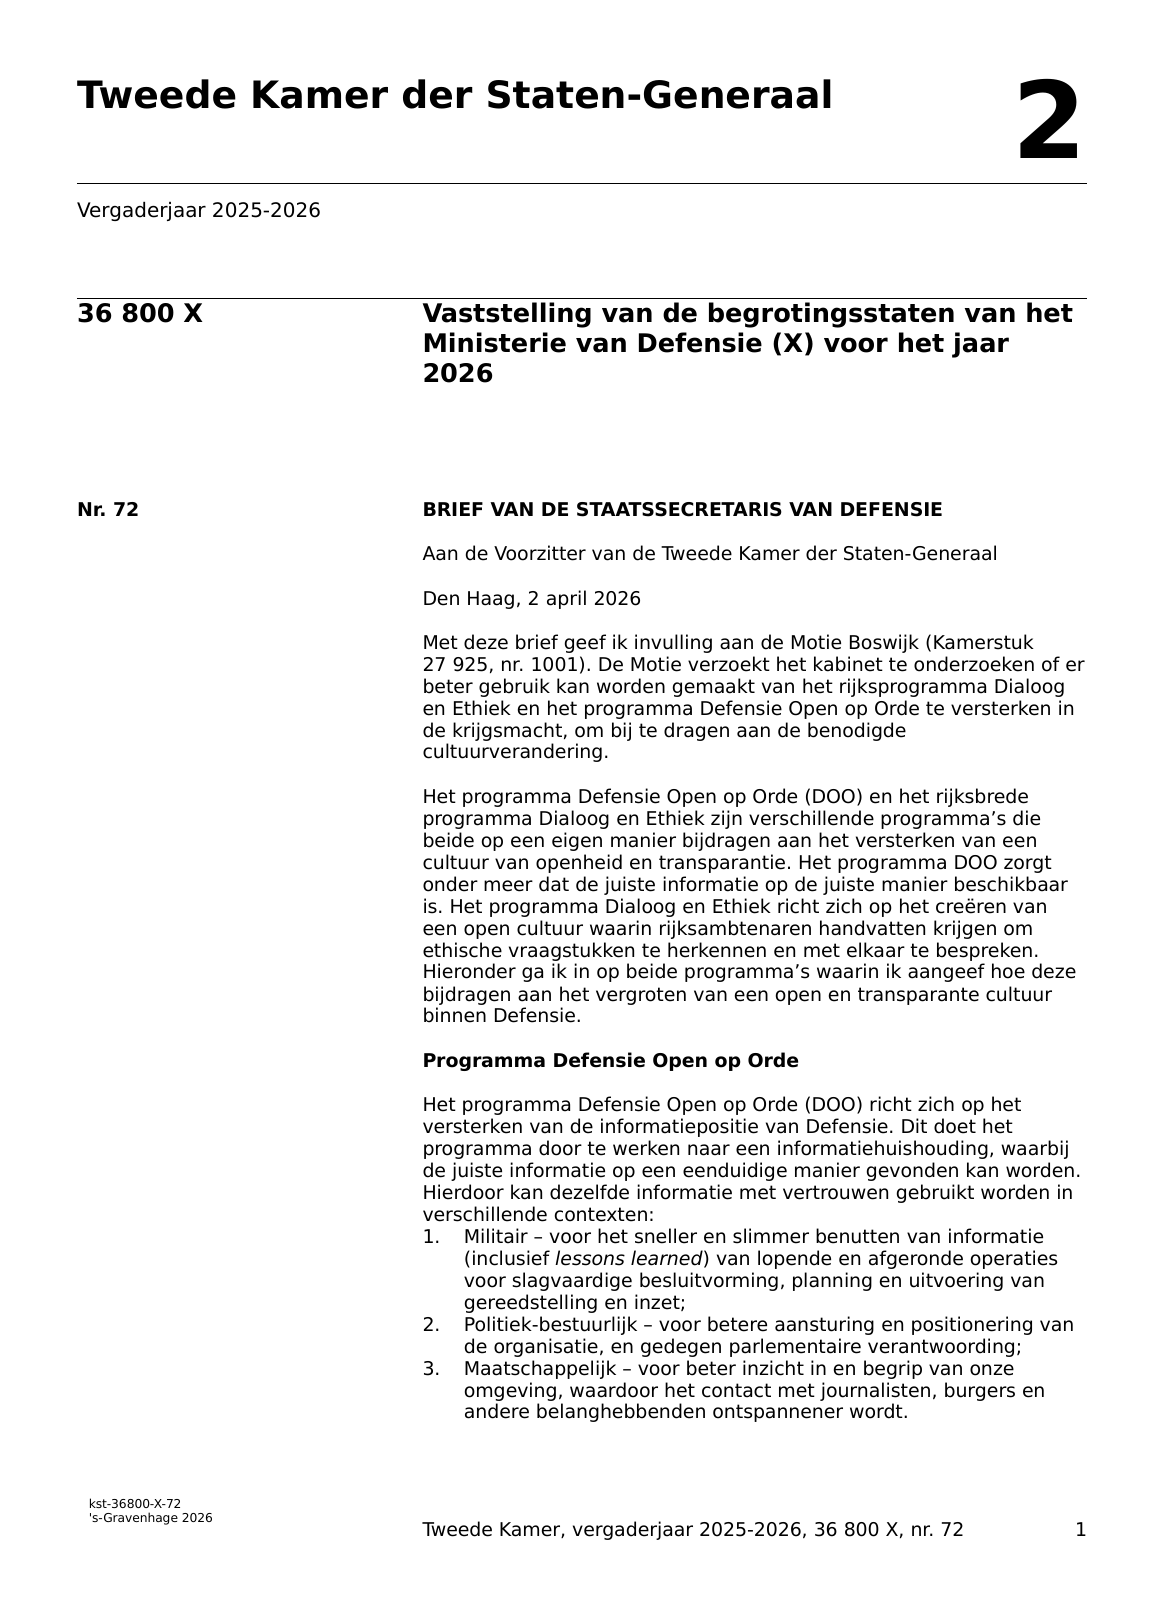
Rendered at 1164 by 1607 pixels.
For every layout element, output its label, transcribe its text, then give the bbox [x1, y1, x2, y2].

text Aan de Voorzitter van de Tweede Kamer der Staten-Generaal [422, 543, 1087, 565]
subtitle Nr. 72 BRIEF VAN DE STAATSSECRETARIS VAN DEFENSIE [77, 499, 1087, 521]
subtitle Programma Defensie Open op Orde [422, 1049, 1087, 1072]
text 1. Militair – voor het sneller en slimmer benutten van informatie (inclusief lessons learned) van lopende en afgeronde operaties voor slagvaardige besluitvorming, planning en uitvoering van gereedstelling en inzet; [422, 1226, 1087, 1313]
text 's-Gravenhage 2026 [88, 1511, 323, 1525]
table_cell Vergaderjaar 2025-2026 [77, 184, 1087, 298]
text Het programma Defensie Open op Orde (DOO) en het rijksbrede programma Dialoog en Ethiek zijn verschillende programma’s die beide op een eigen manier bijdragen aan het versterken van een cultuur van openheid en transparantie. Het programma DOO zorgt onder meer dat de juiste informatie op de juiste manier beschikbaar is. Het programma Dialoog en Ethiek richt zich op het creëren van een open cultuur waarin rijksambtenaren handvatten krijgen om ethische vraagstukken te herkennen en met elkaar te bespreken. Hieronder ga ik in op beide programma’s waarin ik aangeef hoe deze bijdragen aan het vergroten van een open en transparante cultuur binnen Defensie. [422, 786, 1087, 1027]
text 3. Maatschappelijk – voor beter inzicht in en begrip van onze omgeving, waardoor het contact met journalisten, burgers en andere belanghebbenden ontspannener wordt. [422, 1357, 1087, 1423]
text Het programma Defensie Open op Orde (DOO) richt zich op het versterken van de informatiepositie van Defensie. Dit doet het programma door te werken naar een informatiehuishouding, waarbij de juiste informatie op een eenduidige manier gevonden kan worden. Hierdoor kan dezelfde informatie met vertrouwen gebruikt worden in verschillende contexten: [422, 1094, 1087, 1226]
text Den Haag, 2 april 2026 [422, 587, 1087, 609]
table_header Tweede Kamer der Staten-Generaal [77, 59, 886, 183]
subtitle 36 800 X Vaststelling van de begrotingsstaten van het Ministerie van Defensie (X) voor het jaar 2026 [77, 299, 1087, 388]
table_header 2 [886, 59, 1087, 183]
text kst-36800-X-72 [88, 1497, 323, 1511]
text 2. Politiek-bestuurlijk – voor betere aansturing en positionering van de organisatie, en gedegen parlementaire verantwoording; [422, 1313, 1087, 1357]
text Met deze brief geef ik invulling aan de Motie Boswijk (Kamerstuk 27 925, nr. 1001). De Motie verzoekt het kabinet te onderzoeken of er beter gebruik kan worden gemaakt van het rijksprogramma Dialoog en Ethiek en het programma Defensie Open op Orde te versterken in de krijgsmacht, om bij te dragen aan de benodigde cultuurverandering. [422, 632, 1087, 763]
